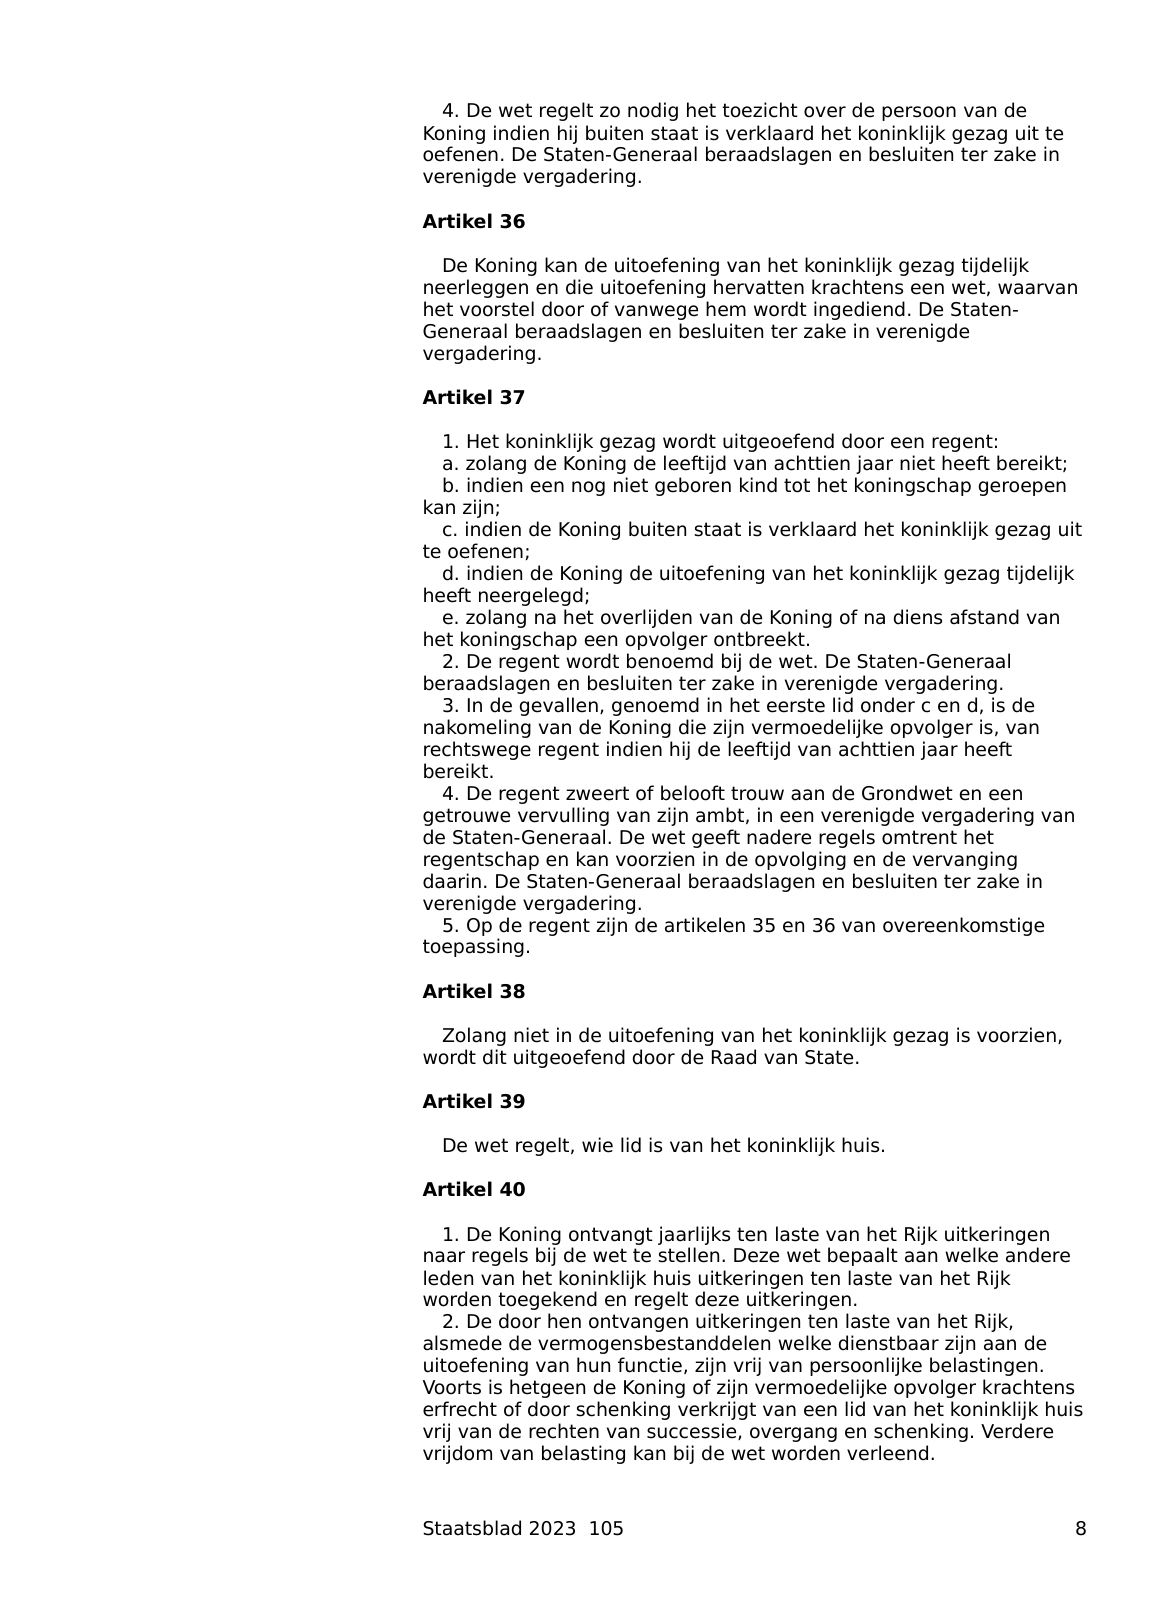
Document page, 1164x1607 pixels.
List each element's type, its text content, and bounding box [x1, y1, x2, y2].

text a. zolang de Koning de leeftijd van achttien jaar niet heeft bereikt; [422, 453, 1087, 475]
text b. indien een nog niet geboren kind tot het koningschap geroepen kan zijn; [422, 475, 1087, 519]
subtitle Artikel 36 [422, 211, 1087, 232]
text 3. In de gevallen, genoemd in het eerste lid onder c en d, is de nakomeling van de Koning die zijn vermoedelijke opvolger is, van rechtswege regent indien hij de leeftijd van achttien jaar heeft bereikt. [422, 695, 1087, 783]
text 2. De door hen ontvangen uitkeringen ten laste van het Rijk, alsmede de vermogensbestanddelen welke dienstbaar zijn aan de uitoefening van hun functie, zijn vrij van persoonlijke belastingen. Voorts is hetgeen de Koning of zijn vermoedelijke opvolger krachtens erfrecht of door schenking verkrijgt van een lid van het koninklijk huis vrij van de rechten van successie, overgang en schenking. Verdere vrijdom van belasting kan bij de wet worden verleend. [422, 1311, 1087, 1465]
subtitle Artikel 37 [422, 387, 1087, 409]
text De Koning kan de uitoefening van het koninklijk gezag tijdelijk neerleggen en die uitoefening hervatten krachtens een wet, waarvan het voorstel door of vanwege hem wordt ingediend. De Staten-Generaal beraadslagen en besluiten ter zake in verenigde vergadering. [422, 255, 1087, 364]
text Zolang niet in de uitoefening van het koninklijk gezag is voorzien, wordt dit uitgeoefend door de Raad van State. [422, 1025, 1087, 1069]
text 5. Op de regent zijn de artikelen 35 en 36 van overeenkomstige toepassing. [422, 914, 1087, 958]
subtitle Artikel 38 [422, 981, 1087, 1003]
text 2. De regent wordt benoemd bij de wet. De Staten-Generaal beraadslagen en besluiten ter zake in verenigde vergadering. [422, 651, 1087, 695]
text c. indien de Koning buiten staat is verklaard het koninklijk gezag uit te oefenen; [422, 519, 1087, 563]
text De wet regelt, wie lid is van het koninklijk huis. [422, 1135, 1087, 1157]
text 4. De wet regelt zo nodig het toezicht over de persoon van de Koning indien hij buiten staat is verklaard het koninklijk gezag uit te oefenen. De Staten-Generaal beraadslagen en besluiten ter zake in verenigde vergadering. [422, 100, 1087, 188]
text 1. De Koning ontvangt jaarlijks ten laste van het Rijk uitkeringen naar regels bij de wet te stellen. Deze wet bepaalt aan welke andere leden van het koninklijk huis uitkeringen ten laste van het Rijk worden toegekend en regelt deze uitkeringen. [422, 1223, 1087, 1311]
text 4. De regent zweert of belooft trouw aan de Grondwet en een getrouwe vervulling van zijn ambt, in een verenigde vergadering van de Staten-Generaal. De wet geeft nadere regels omtrent het regentschap en kan voorzien in de opvolging en de vervanging daarin. De Staten-Generaal beraadslagen en besluiten ter zake in verenigde vergadering. [422, 783, 1087, 914]
text 1. Het koninklijk gezag wordt uitgeoefend door een regent: [422, 431, 1087, 453]
text e. zolang na het overlijden van de Koning of na diens afstand van het koningschap een opvolger ontbreekt. [422, 607, 1087, 651]
subtitle Artikel 39 [422, 1091, 1087, 1113]
text d. indien de Koning de uitoefening van het koninklijk gezag tijdelijk heeft neergelegd; [422, 563, 1087, 607]
subtitle Artikel 40 [422, 1179, 1087, 1201]
